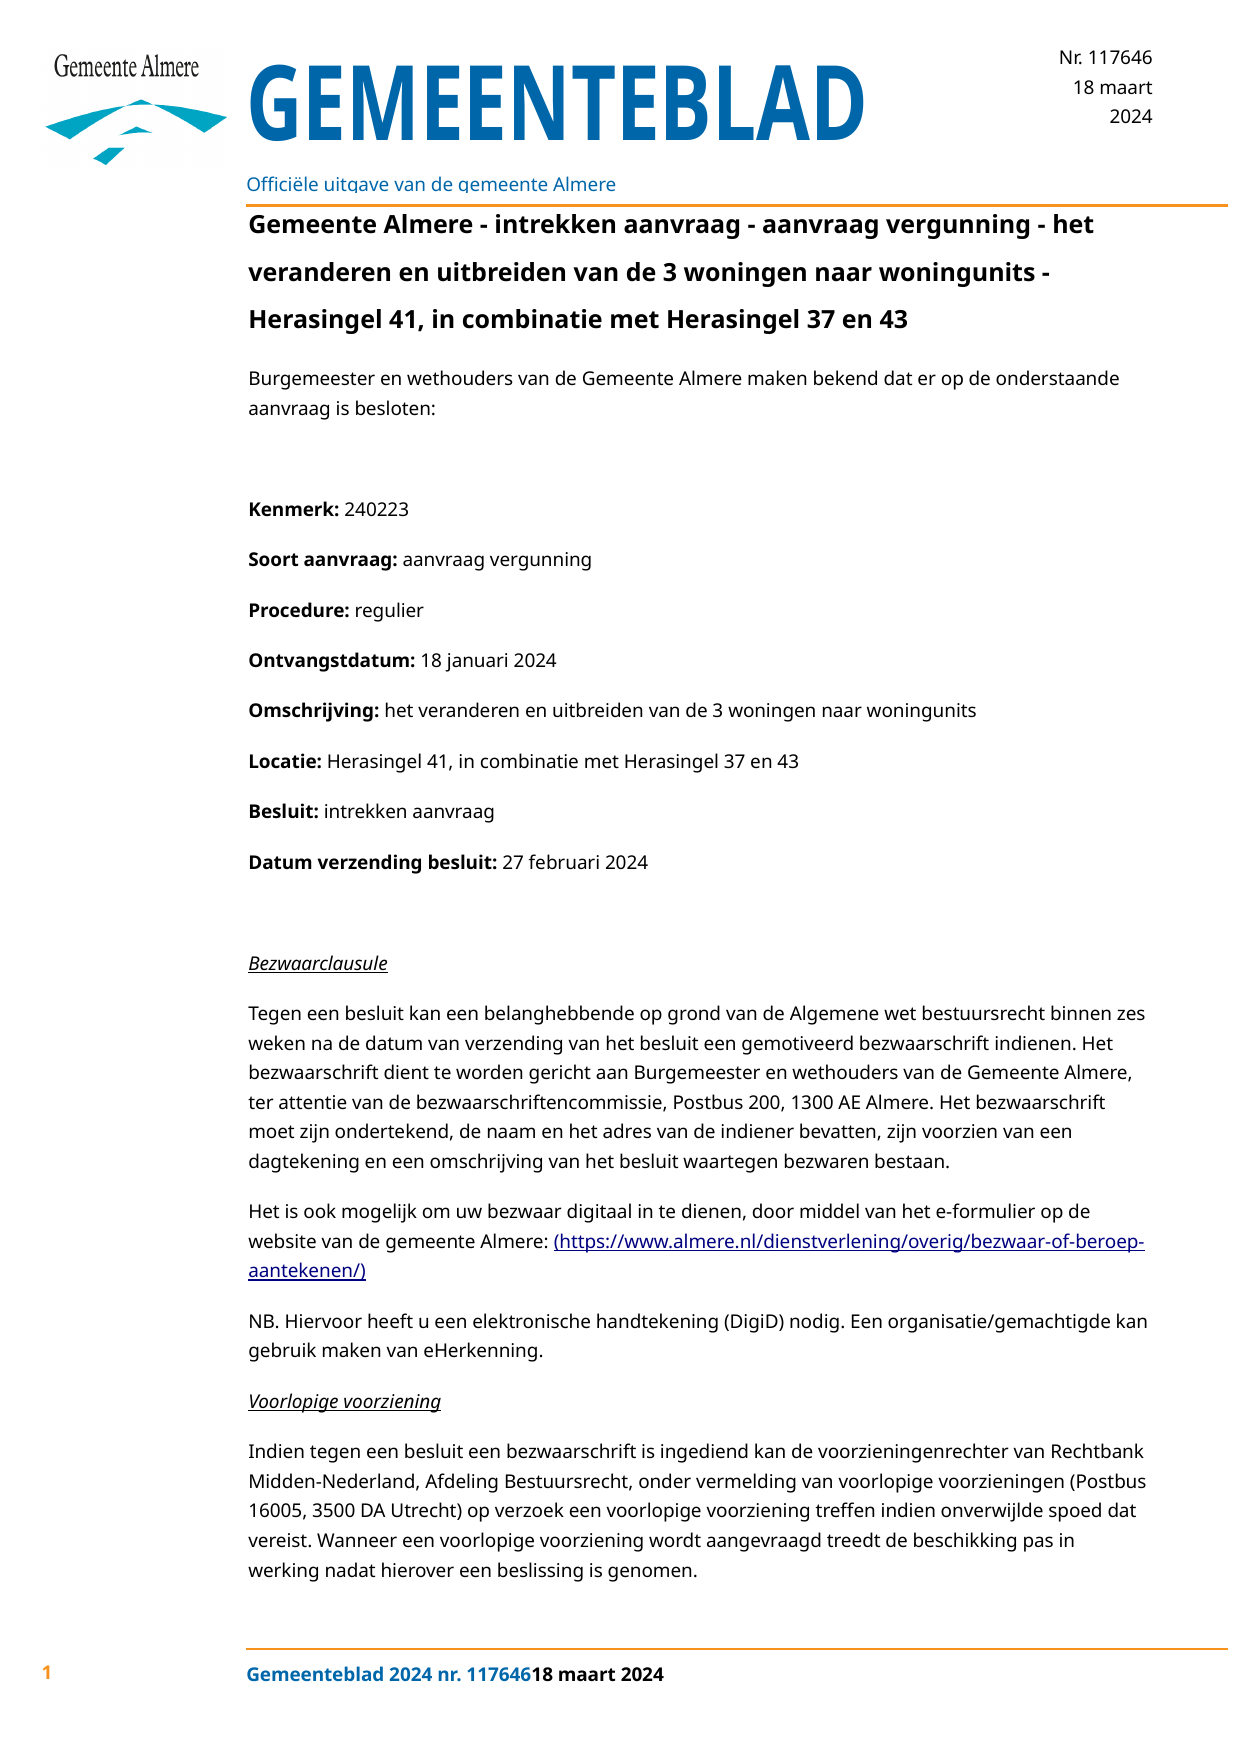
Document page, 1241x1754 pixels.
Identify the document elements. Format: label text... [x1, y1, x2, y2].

picture [41, 47, 231, 172]
text Besluit: intrekken aanvraag [248, 798, 1152, 824]
text Soort aanvraag: aanvraag vergunning [248, 546, 1152, 572]
text Ontvangstdatum: 18 januari 2024 [248, 647, 1152, 673]
text Tegen een besluit kan een belanghebbende op grond van de Algemene wet bestuursrecht binnen zes weken na de datum van verzending van het besluit een gemotiveerd bezwaarschrift indienen. Het bezwaarschrift dient te worden gericht aan Burgemeester en wethouders van de Gemeente Almere, ter attentie van de bezwaarschriftencommissie, Postbus 200, 1300 AE Almere. Het bezwaarschrift moet zijn ondertekend, de naam en het adres van de indiener bevatten, zijn voorzien van een dagtekening en een omschrijving van het besluit waartegen bezwaren bestaan. [248, 1000, 1152, 1174]
text Kenmerk: 240223 [248, 496, 1152, 522]
text Bezwaarclausule [248, 950, 1152, 975]
text Gemeente Almere - intrekken aanvraag - aanvraag vergunning - het veranderen en uitbreiden van de 3 woningen naar woningunits - Herasingel 41, in combinatie met Herasingel 37 en 43 [248, 207, 1152, 336]
text NB. Hiervoor heeft u een elektronische handtekening (DigiD) nodig. Een organisatie/gemachtigde kan gebruik maken van eHerkenning. [248, 1308, 1152, 1363]
text Het is ook mogelijk om uw bezwaar digitaal in te dienen, door middel van het e-formulier op de website van de gemeente Almere: (https://www.almere.nl/dienstverlening/overig/bezwaar-of-beroep-aantekenen/) [248, 1198, 1152, 1283]
text Omschrijving: het veranderen en uitbreiden van de 3 woningen naar woningunits [248, 698, 1152, 723]
text Locatie: Herasingel 41, in combinatie met Herasingel 37 en 43 [248, 748, 1152, 774]
text Datum verzending besluit: 27 februari 2024 [248, 849, 1152, 874]
text Indien tegen een besluit een bezwaarschrift is ingediend kan de voorzieningenrechter van Rechtbank Midden-Nederland, Afdeling Bestuursrecht, onder vermelding van voorlopige voorzieningen (Postbus 16005, 3500 DA Utrecht) op verzoek een voorlopige voorziening treffen indien onverwijlde spoed dat vereist. Wanneer een voorlopige voorziening wordt aangevraagd treedt de beschikking pas in werking nadat hierover een beslissing is genomen. [248, 1438, 1152, 1582]
text Voorlopige voorziening [248, 1388, 1152, 1414]
text Burgemeester en wethouders van de Gemeente Almere maken bekend dat er op de onderstaande aanvraag is besloten: [248, 366, 1152, 421]
text Procedure: regulier [248, 597, 1152, 622]
